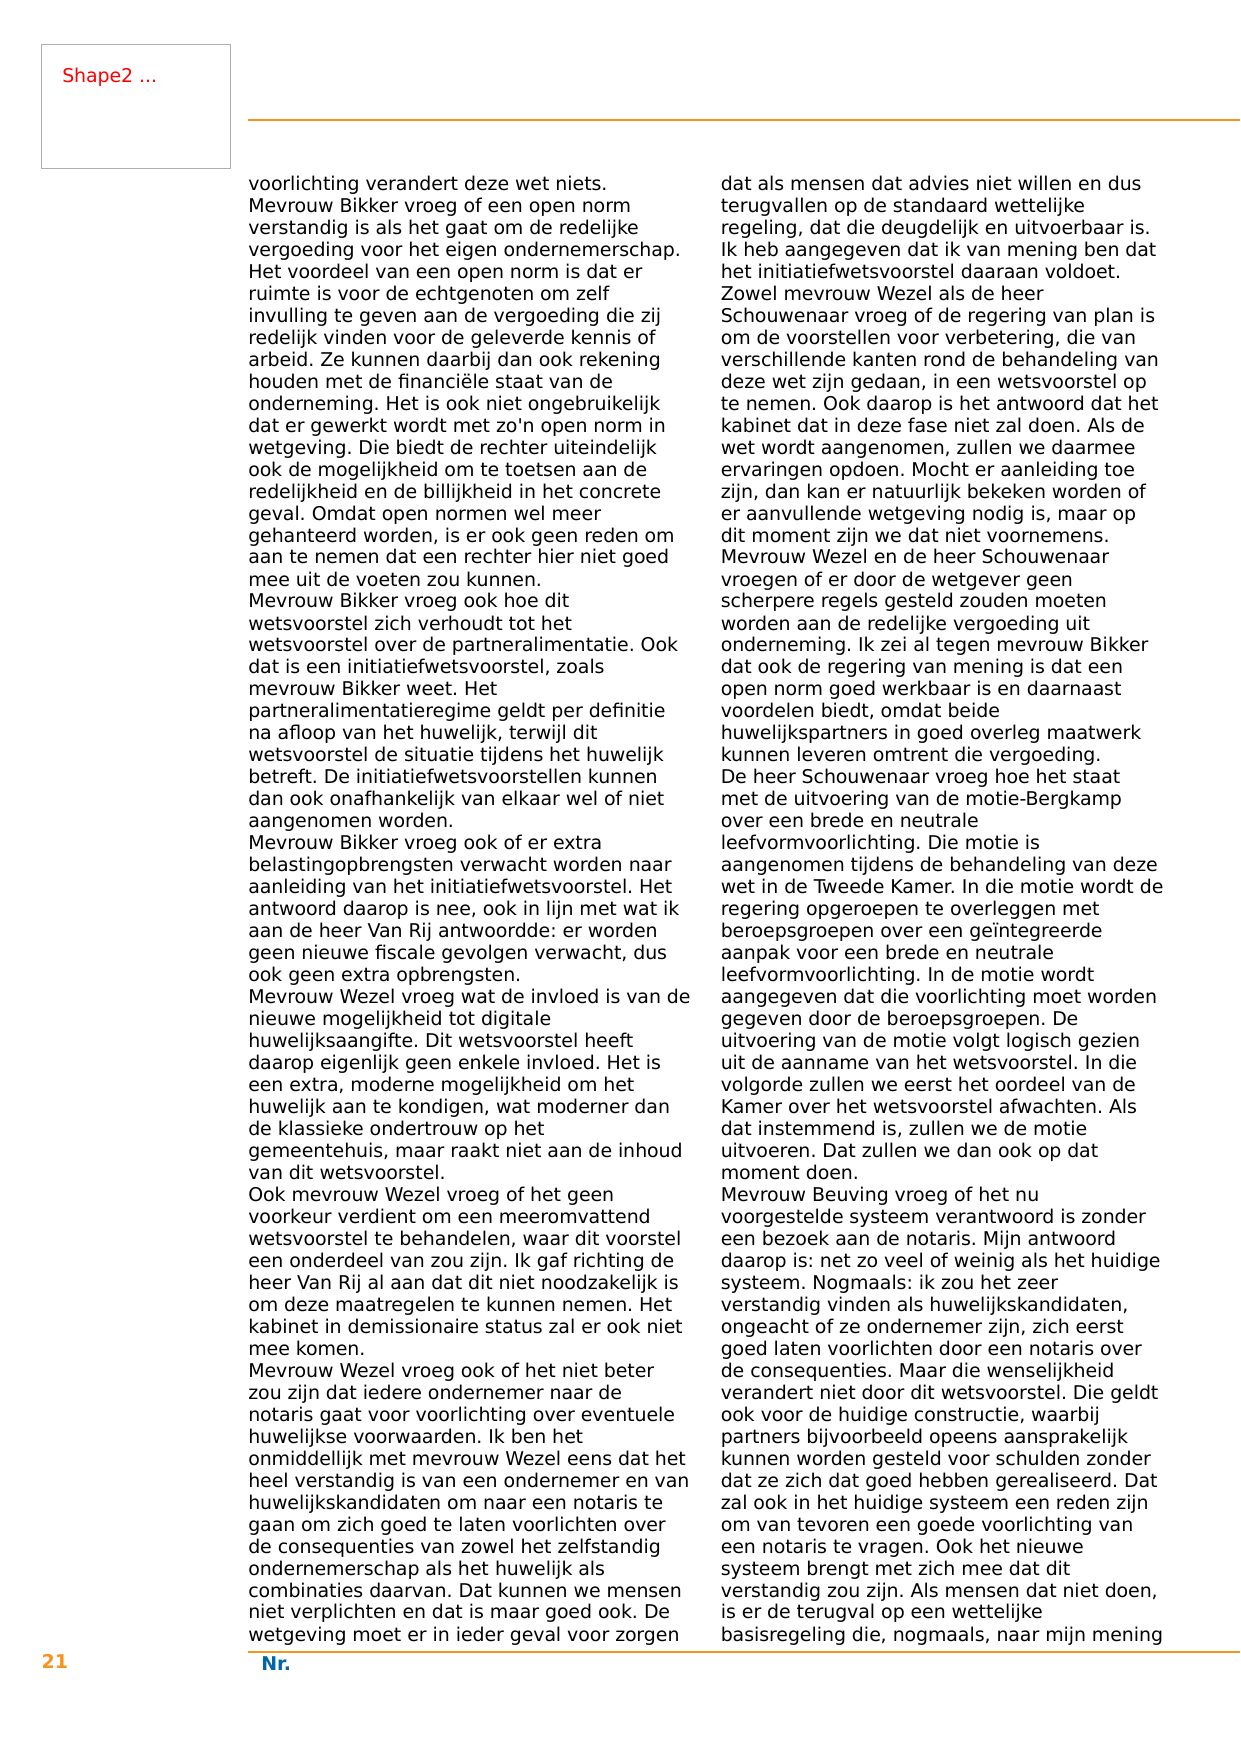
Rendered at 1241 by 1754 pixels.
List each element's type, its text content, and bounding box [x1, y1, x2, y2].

text De heer Schouwenaar vroeg hoe het staat met de uitvoering van de motie-Bergkamp over een brede en neutrale leefvormvoorlichting. Die motie is aangenomen tijdens de behandeling van deze wet in de Tweede Kamer. In die motie wordt de regering opgeroepen te overleggen met beroepsgroepen over een geïntegreerde aanpak voor een brede en neutrale leefvormvoorlichting. In de motie wordt aangegeven dat die voorlichting moet worden gegeven door de beroepsgroepen. De uitvoering van de motie volgt logisch gezien uit de aanname van het wetsvoorstel. In die volgorde zullen we eerst het oordeel van de Kamer over het wetsvoorstel afwachten. Als dat instemmend is, zullen we de motie uitvoeren. Dat zullen we dan ook op dat moment doen. [721, 766, 1163, 1184]
text Zowel mevrouw Wezel als de heer Schouwenaar vroeg of de regering van plan is om de voorstellen voor verbetering, die van verschillende kanten rond de behandeling van deze wet zijn gedaan, in een wetsvoorstel op te nemen. Ook daarop is het antwoord dat het kabinet dat in deze fase niet zal doen. Als de wet wordt aangenomen, zullen we daarmee ervaringen opdoen. Mocht er aanleiding toe zijn, dan kan er natuurlijk bekeken worden of er aanvullende wetgeving nodig is, maar op dit moment zijn we dat niet voornemens. [721, 283, 1163, 546]
text Mevrouw Beuving vroeg of het nu voorgestelde systeem verantwoord is zonder een bezoek aan de notaris. Mijn antwoord daarop is: net zo veel of weinig als het huidige systeem. Nogmaals: ik zou het zeer verstandig vinden als huwelijkskandidaten, ongeacht of ze ondernemer zijn, zich eerst goed laten voorlichten door een notaris over de consequenties. Maar die wenselijkheid verandert niet door dit wetsvoorstel. Die geldt ook voor de huidige constructie, waarbij partners bijvoorbeeld opeens aansprakelijk kunnen worden gesteld voor schulden zonder dat ze zich dat goed hebben gerealiseerd. Dat zal ook in het huidige systeem een reden zijn om van tevoren een goede voorlichting van een notaris te vragen. Ook het nieuwe systeem brengt met zich mee dat dit verstandig zou zijn. Als mensen dat niet doen, is er de terugval op een wettelijke basisregeling die, nogmaals, naar mijn mening [721, 1184, 1163, 1645]
text Mevrouw Bikker vroeg of een open norm verstandig is als het gaat om de redelijke vergoeding voor het eigen ondernemerschap. Het voordeel van een open norm is dat er ruimte is voor de echtgenoten om zelf invulling te geven aan de vergoeding die zij redelijk vinden voor de geleverde kennis of arbeid. Ze kunnen daarbij dan ook rekening houden met de financiële staat van de onderneming. Het is ook niet ongebruikelijk dat er gewerkt wordt met zo'n open norm in wetgeving. Die biedt de rechter uiteindelijk ook de mogelijkheid om te toetsen aan de redelijkheid en de billijkheid in het concrete geval. Omdat open normen wel meer gehanteerd worden, is er ook geen reden om aan te nemen dat een rechter hier niet goed mee uit de voeten zou kunnen. [248, 195, 691, 590]
text Mevrouw Bikker vroeg ook hoe dit wetsvoorstel zich verhoudt tot het wetsvoorstel over de partneralimentatie. Ook dat is een initiatiefwetsvoorstel, zoals mevrouw Bikker weet. Het partneralimentatieregime geldt per definitie na afloop van het huwelijk, terwijl dit wetsvoorstel de situatie tijdens het huwelijk betreft. De initiatiefwetsvoorstellen kunnen dan ook onafhankelijk van elkaar wel of niet aangenomen worden. [248, 590, 691, 832]
text Mevrouw Bikker vroeg ook of er extra belastingopbrengsten verwacht worden naar aanleiding van het initiatiefwetsvoorstel. Het antwoord daarop is nee, ook in lijn met wat ik aan de heer Van Rij antwoordde: er worden geen nieuwe fiscale gevolgen verwacht, dus ook geen extra opbrengsten. [248, 832, 691, 986]
text Mevrouw Wezel en de heer Schouwenaar vroegen of er door de wetgever geen scherpere regels gesteld zouden moeten worden aan de redelijke vergoeding uit onderneming. Ik zei al tegen mevrouw Bikker dat ook de regering van mening is dat een open norm goed werkbaar is en daarnaast voordelen biedt, omdat beide huwelijkspartners in goed overleg maatwerk kunnen leveren omtrent die vergoeding. [721, 546, 1163, 766]
text Mevrouw Wezel vroeg ook of het niet beter zou zijn dat iedere ondernemer naar de notaris gaat voor voorlichting over eventuele huwelijkse voorwaarden. Ik ben het onmiddellijk met mevrouw Wezel eens dat het heel verstandig is van een ondernemer en van huwelijkskandidaten om naar een notaris te gaan om zich goed te laten voorlichten over de consequenties van zowel het zelfstandig ondernemerschap als het huwelijk als combinaties daarvan. Dat kunnen we mensen niet verplichten en dat is maar goed ook. De wetgeving moet er in ieder geval voor zorgen [248, 1360, 691, 1645]
text Mevrouw Wezel vroeg wat de invloed is van de nieuwe mogelijkheid tot digitale huwelijksaangifte. Dit wetsvoorstel heeft daarop eigenlijk geen enkele invloed. Het is een extra, moderne mogelijkheid om het huwelijk aan te kondigen, wat moderner dan de klassieke ondertrouw op het gemeentehuis, maar raakt niet aan de inhoud van dit wetsvoorstel. [248, 986, 691, 1184]
text Ook mevrouw Wezel vroeg of het geen voorkeur verdient om een meeromvattend wetsvoorstel te behandelen, waar dit voorstel een onderdeel van zou zijn. Ik gaf richting de heer Van Rij al aan dat dit niet noodzakelijk is om deze maatregelen te kunnen nemen. Het kabinet in demissionaire status zal er ook niet mee komen. [248, 1184, 691, 1360]
text voorlichting verandert deze wet niets. [248, 173, 691, 195]
text dat als mensen dat advies niet willen en dus terugvallen op de standaard wettelijke regeling, dat die deugdelijk en uitvoerbaar is. Ik heb aangegeven dat ik van mening ben dat het initiatiefwetsvoorstel daaraan voldoet. [721, 173, 1163, 283]
